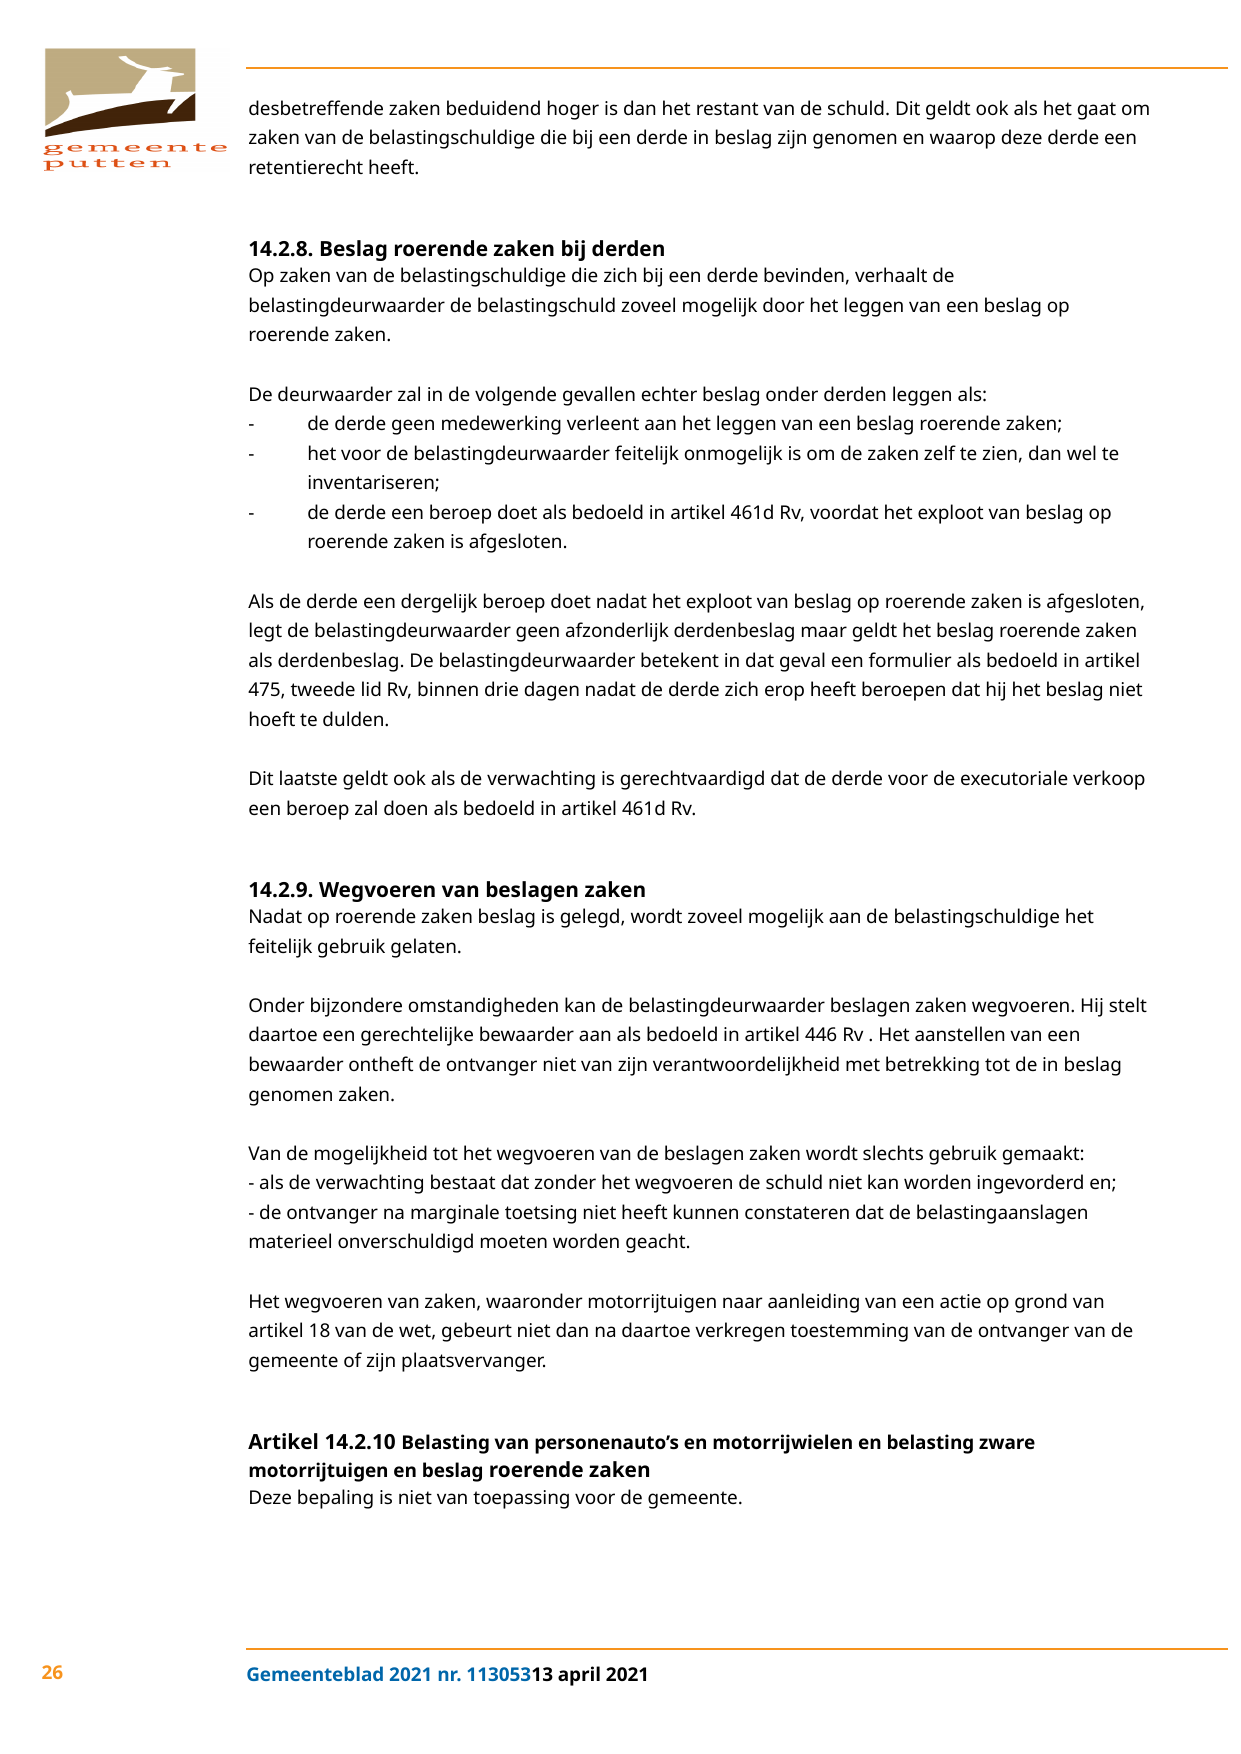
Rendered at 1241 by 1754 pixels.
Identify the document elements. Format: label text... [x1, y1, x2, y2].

text - als de verwachting bestaat dat zonder het wegvoeren de schuld niet kan worden ingevorderd en; [248, 1169, 1152, 1195]
text Onder bijzondere omstandigheden kan de belastingdeurwaarder beslagen zaken wegvoeren. Hij stelt daartoe een gerechtelijke bewaarder aan als bedoeld in artikel 446 Rv . Het aanstellen van een bewaarder ontheft de ontvanger niet van zijn verantwoordelijkheid met betrekking tot de in beslag genomen zaken. [248, 992, 1152, 1107]
text Als de derde een dergelijk beroep doet nadat het exploot van beslag op roerende zaken is afgesloten, legt de belastingdeurwaarder geen afzonderlijk derdenbeslag maar geldt het beslag roerende zaken als derdenbeslag. De belastingdeurwaarder betekent in dat geval een formulier als bedoeld in artikel 475, tweede lid Rv, binnen drie dagen nadat de derde zich erop heeft beroepen dat hij het beslag niet hoeft te dulden. [248, 588, 1152, 732]
list de derde geen medewerking verleent aan het leggen van een beslag roerende zaken; [248, 410, 1152, 436]
list de derde een beroep doet als bedoeld in artikel 461d Rv, voordat het exploot van beslag op roerende zaken is afgesloten. [248, 499, 1152, 554]
text - de ontvanger na marginale toetsing niet heeft kunnen constateren dat de belastingaanslagen materieel onverschuldigd moeten worden geacht. [248, 1199, 1152, 1254]
text Van de mogelijkheid tot het wegvoeren van de beslagen zaken wordt slechts gebruik gemaakt: [248, 1140, 1152, 1166]
text Deze bepaling is niet van toepassing voor de gemeente. [248, 1484, 1152, 1510]
text Op zaken van de belastingschuldige die zich bij een derde bevinden, verhaalt de belastingdeurwaarder de belastingschuld zoveel mogelijk door het leggen van een beslag op roerende zaken. [248, 262, 1152, 347]
text desbetreffende zaken beduidend hoger is dan het restant van de schuld. Dit geldt ook als het gaat om zaken van de belastingschuldige die bij een derde in beslag zijn genomen en waarop deze derde een retentierecht heeft. [248, 95, 1152, 180]
picture [41, 47, 231, 172]
text 14.2.8. Beslag roerende zaken bij derden [248, 234, 1152, 262]
text De deurwaarder zal in de volgende gevallen echter beslag onder derden leggen als: [248, 381, 1152, 406]
text Nadat op roerende zaken beslag is gelegd, wordt zoveel mogelijk aan de belastingschuldige het feitelijk gebruik gelaten. [248, 903, 1152, 959]
text Dit laatste geldt ook als de verwachting is gerechtvaardigd dat de derde voor de executoriale verkoop een beroep zal doen als bedoeld in artikel 461d Rv. [248, 765, 1152, 821]
text Artikel 14.2.10 Belasting van personenauto’s en motorrijwielen en belasting zware motorrijtuigen en beslag roerende zaken [248, 1427, 1152, 1484]
text 14.2.9. Wegvoeren van beslagen zaken [248, 875, 1152, 903]
list het voor de belastingdeurwaarder feitelijk onmogelijk is om de zaken zelf te zien, dan wel te inventariseren; [248, 440, 1152, 495]
text Het wegvoeren van zaken, waaronder motorrijtuigen naar aanleiding van een actie op grond van artikel 18 van de wet, gebeurt niet dan na daartoe verkregen toestemming van de ontvanger van de gemeente of zijn plaatsvervanger. [248, 1288, 1152, 1373]
